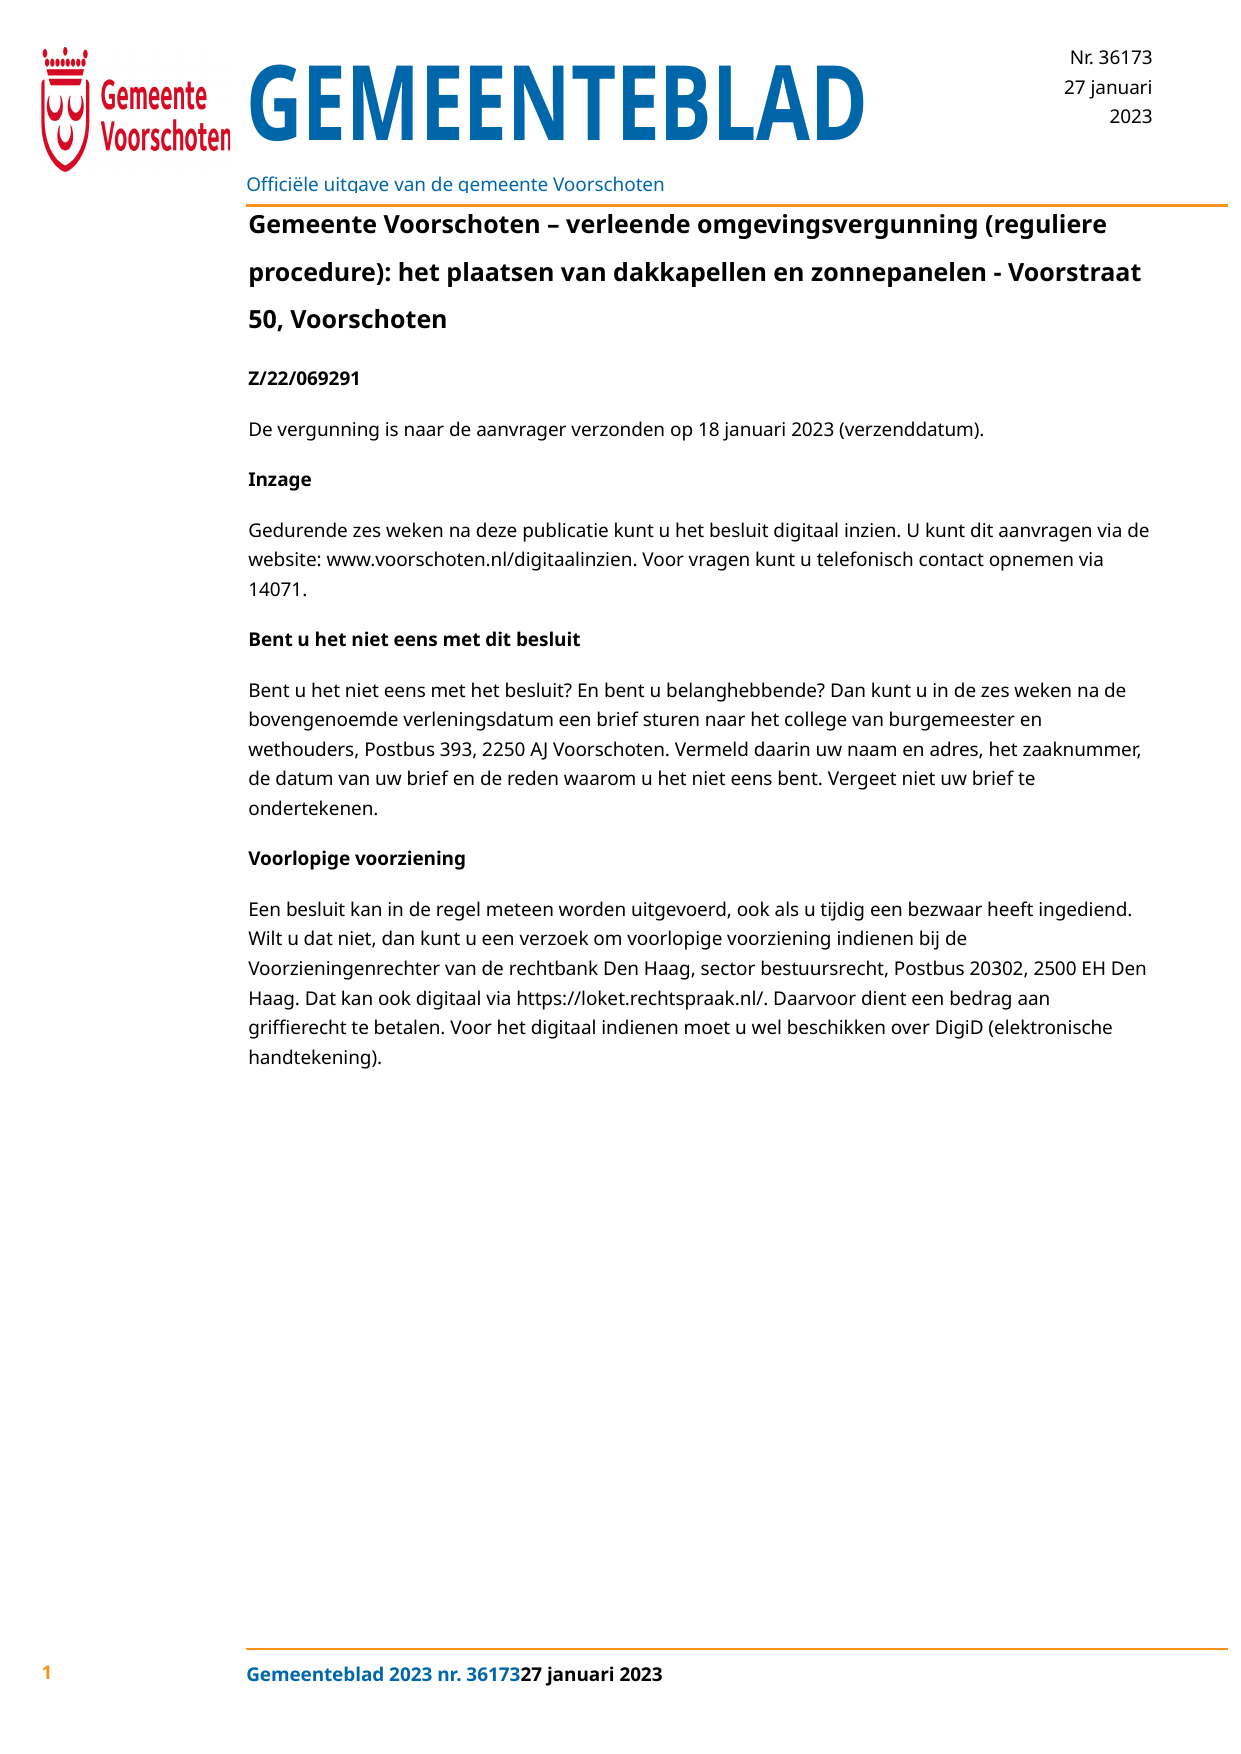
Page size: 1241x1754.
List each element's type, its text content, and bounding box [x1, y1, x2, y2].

text Bent u het niet eens met het besluit? En bent u belanghebbende? Dan kunt u in de zes weken na de bovengenoemde verleningsdatum een brief sturen naar het college van burgemeester en wethouders, Postbus 393, 2250 AJ Voorschoten. Vermeld daarin uw naam en adres, het zaaknummer, de datum van uw brief en de reden waarom u het niet eens bent. Vergeet niet uw brief te ondertekenen. [248, 677, 1152, 821]
text Gemeente Voorschoten – verleende omgevingsvergunning (reguliere procedure): het plaatsen van dakkapellen en zonnepanelen - Voorstraat 50, Voorschoten [248, 207, 1152, 336]
picture [41, 47, 231, 172]
text Inzage [248, 466, 1152, 492]
text Bent u het niet eens met dit besluit [248, 626, 1152, 652]
text Voorlopige voorziening [248, 846, 1152, 871]
text Z/22/069291 [248, 366, 1152, 391]
text Een besluit kan in de regel meteen worden uitgevoerd, ook als u tijdig een bezwaar heeft ingediend. Wilt u dat niet, dan kunt u een verzoek om voorlopige voorziening indienen bij de Voorzieningenrechter van de rechtbank Den Haag, sector bestuursrecht, Postbus 20302, 2500 EH Den Haag. Dat kan ook digitaal via https://loket.rechtspraak.nl/. Daarvoor dient een bedrag aan griffierecht te betalen. Voor het digitaal indienen moet u wel beschikken over DigiD (elektronische handtekening). [248, 896, 1152, 1069]
text De vergunning is naar de aanvrager verzonden op 18 januari 2023 (verzenddatum). [248, 416, 1152, 442]
text Gedurende zes weken na deze publicatie kunt u het besluit digitaal inzien. U kunt dit aanvragen via de website: www.voorschoten.nl/digitaalinzien. Voor vragen kunt u telefonisch contact opnemen via 14071. [248, 517, 1152, 602]
